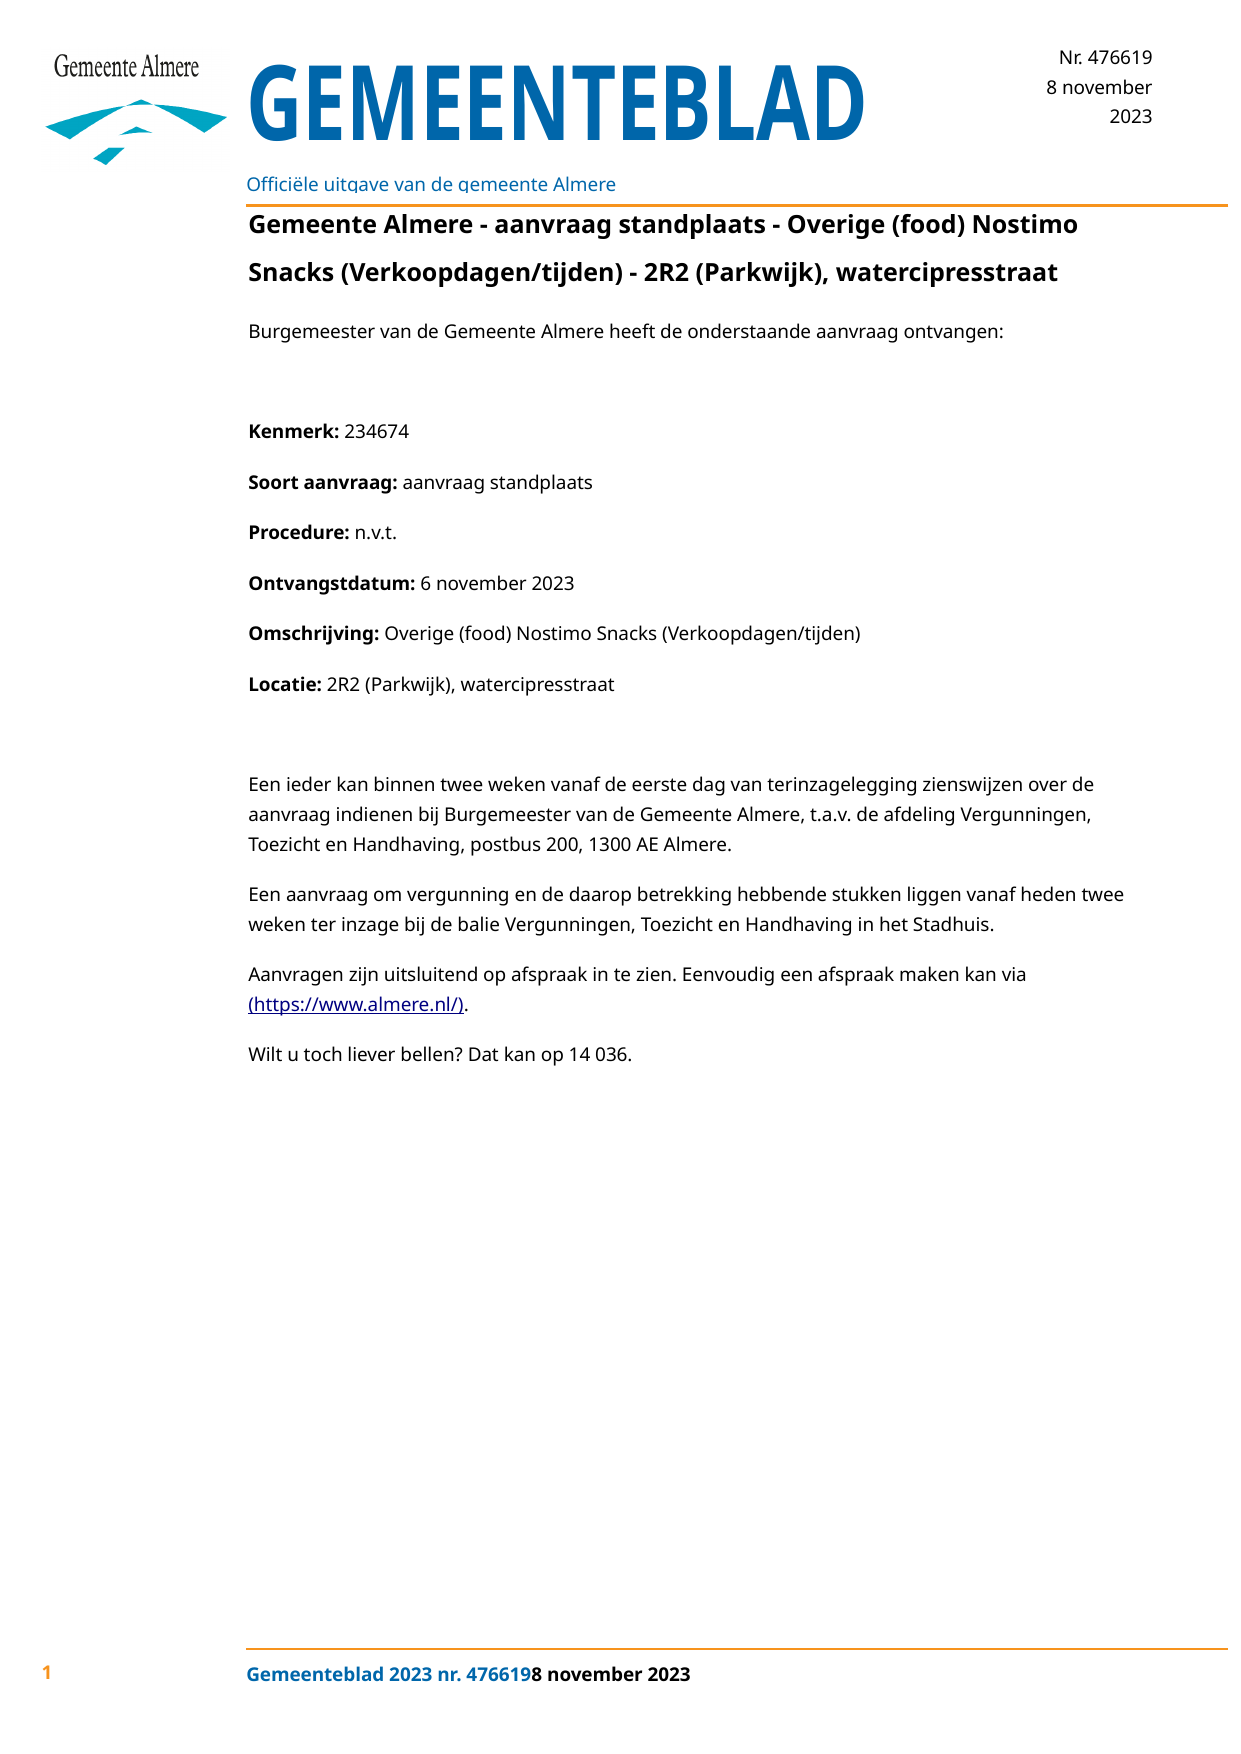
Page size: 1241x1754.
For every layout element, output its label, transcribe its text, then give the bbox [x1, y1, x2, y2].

text Aanvragen zijn uitsluitend op afspraak in te zien. Eenvoudig een afspraak maken kan via (https://www.almere.nl/). [248, 961, 1152, 1017]
text Een aanvraag om vergunning en de daarop betrekking hebbende stukken liggen vanaf heden twee weken ter inzage bij de balie Vergunningen, Toezicht en Handhaving in het Stadhuis. [248, 881, 1152, 937]
text Wilt u toch liever bellen? Dat kan op 14 036. [248, 1041, 1152, 1067]
text Gemeente Almere - aanvraag standplaats - Overige (food) Nostimo Snacks (Verkoopdagen/tijden) - 2R2 (Parkwijk), watercipresstraat [248, 207, 1152, 288]
text Locatie: 2R2 (Parkwijk), watercipresstraat [248, 671, 1152, 697]
text Kenmerk: 234674 [248, 419, 1152, 444]
picture [41, 47, 231, 172]
text Procedure: n.v.t. [248, 519, 1152, 545]
text Burgemeester van de Gemeente Almere heeft de onderstaande aanvraag ontvangen: [248, 318, 1152, 344]
text Soort aanvraag: aanvraag standplaats [248, 469, 1152, 495]
text Een ieder kan binnen twee weken vanaf de eerste dag van terinzagelegging zienswijzen over de aanvraag indienen bij Burgemeester van de Gemeente Almere, t.a.v. de afdeling Vergunningen, Toezicht en Handhaving, postbus 200, 1300 AE Almere. [248, 772, 1152, 857]
text Omschrijving: Overige (food) Nostimo Snacks (Verkoopdagen/tijden) [248, 620, 1152, 646]
text Ontvangstdatum: 6 november 2023 [248, 570, 1152, 596]
